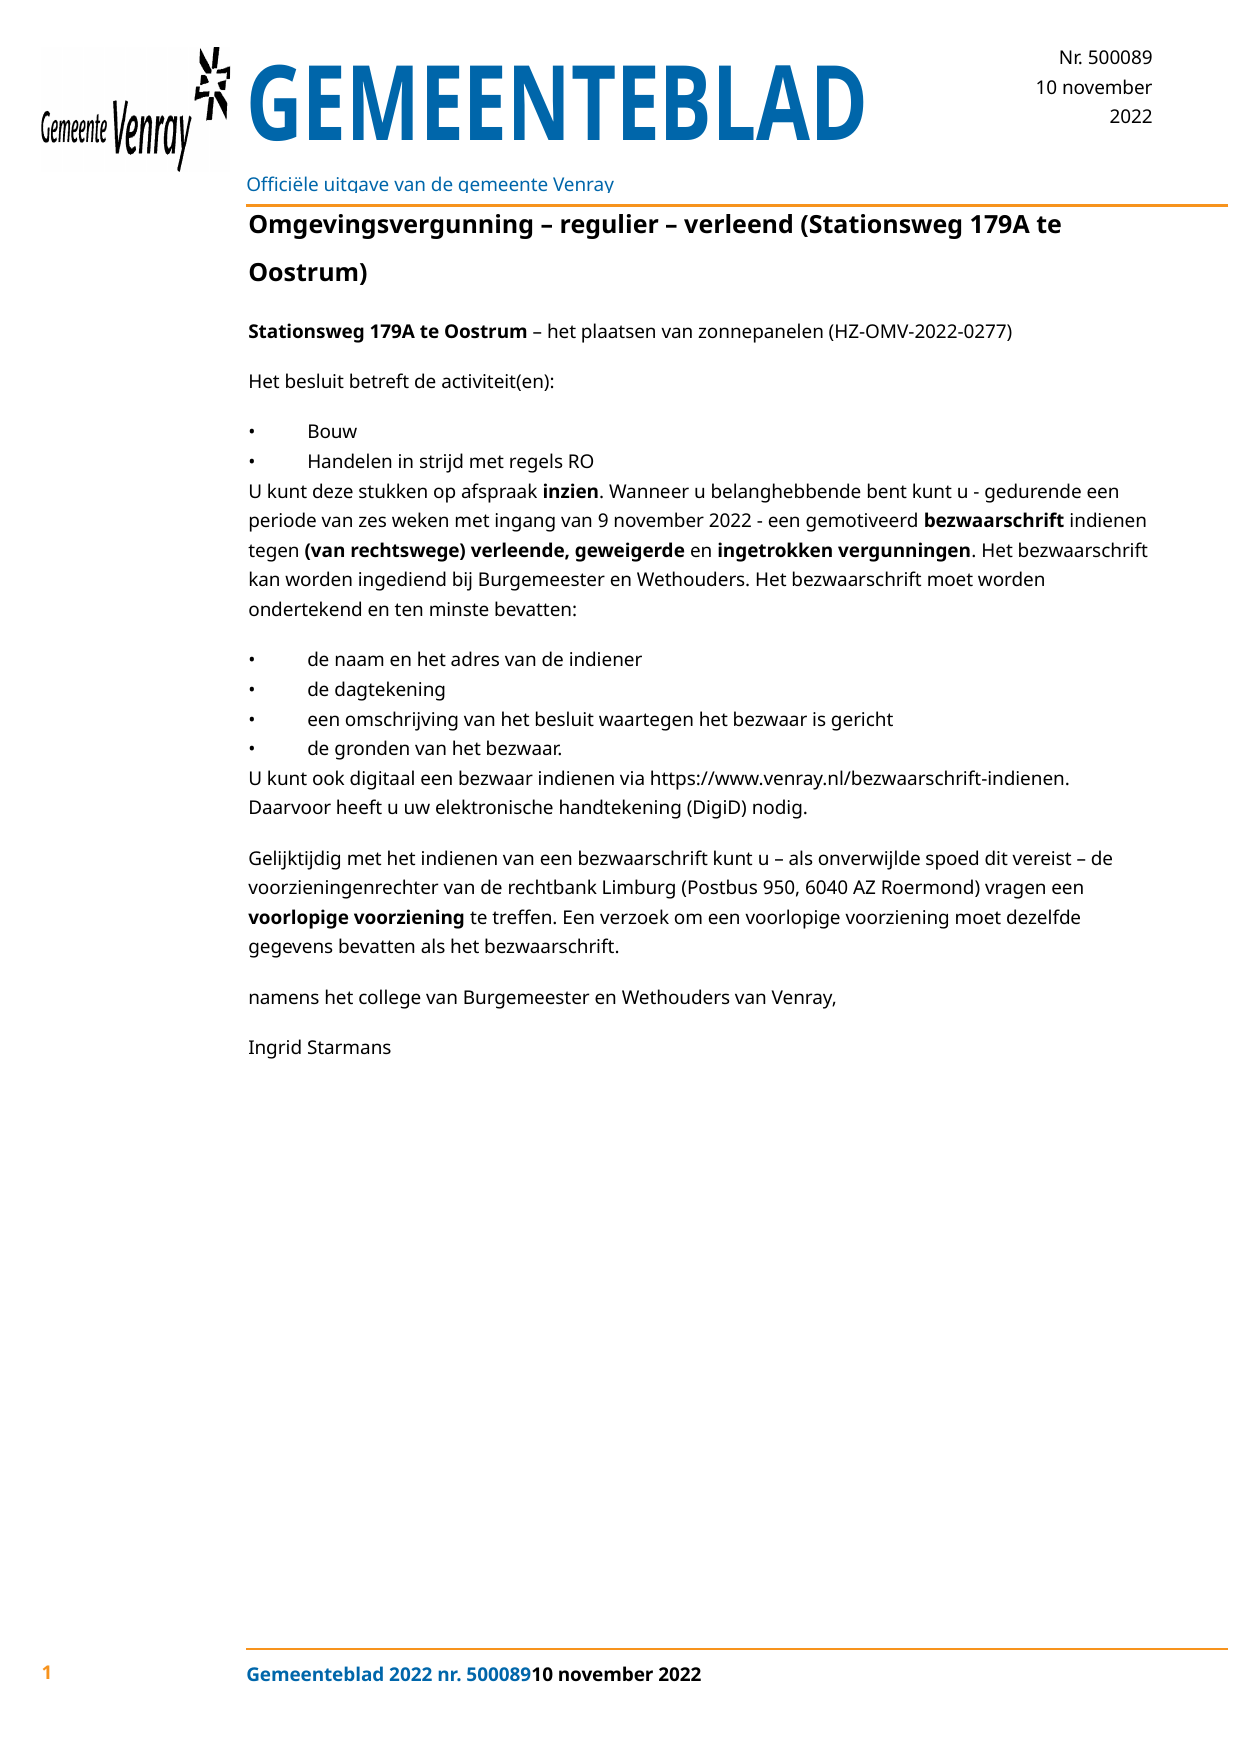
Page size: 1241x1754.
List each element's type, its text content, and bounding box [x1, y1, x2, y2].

text Gelijktijdig met het indienen van een bezwaarschrift kunt u – als onverwijlde spoed dit vereist – de voorzieningenrechter van de rechtbank Limburg (Postbus 950, 6040 AZ Roermond) vragen een voorlopige voorziening te treffen. Een verzoek om een voorlopige voorziening moet dezelfde gegevens bevatten als het bezwaarschrift. [248, 845, 1152, 959]
text Omgevingsvergunning – regulier – verleend (Stationsweg 179A te Oostrum) [248, 207, 1152, 288]
list de dagtekening [248, 676, 1152, 702]
picture [41, 47, 231, 172]
text U kunt ook digitaal een bezwaar indienen via https://www.venray.nl/bezwaarschrift-indienen. Daarvoor heeft u uw elektronische handtekening (DigiD) nodig. [248, 765, 1152, 820]
list Bouw [248, 419, 1152, 444]
text U kunt deze stukken op afspraak inzien. Wanneer u belanghebbende bent kunt u - gedurende een periode van zes weken met ingang van 9 november 2022 - een gemotiveerd bezwaarschrift indienen tegen (van rechtswege) verleende, geweigerde en ingetrokken vergunningen. Het bezwaarschrift kan worden ingediend bij Burgemeester en Wethouders. Het bezwaarschrift moet worden ondertekend en ten minste bevatten: [248, 478, 1152, 622]
list een omschrijving van het besluit waartegen het bezwaar is gericht [248, 706, 1152, 732]
text Ingrid Starmans [248, 1034, 1152, 1060]
text Stationsweg 179A te Oostrum – het plaatsen van zonnepanelen (HZ-OMV-2022-0277) [248, 318, 1152, 344]
text namens het college van Burgemeester en Wethouders van Venray, [248, 984, 1152, 1010]
list Handelen in strijd met regels RO [248, 448, 1152, 474]
list de naam en het adres van de indiener [248, 647, 1152, 672]
text Het besluit betreft de activiteit(en): [248, 368, 1152, 394]
list de gronden van het bezwaar. [248, 735, 1152, 761]
